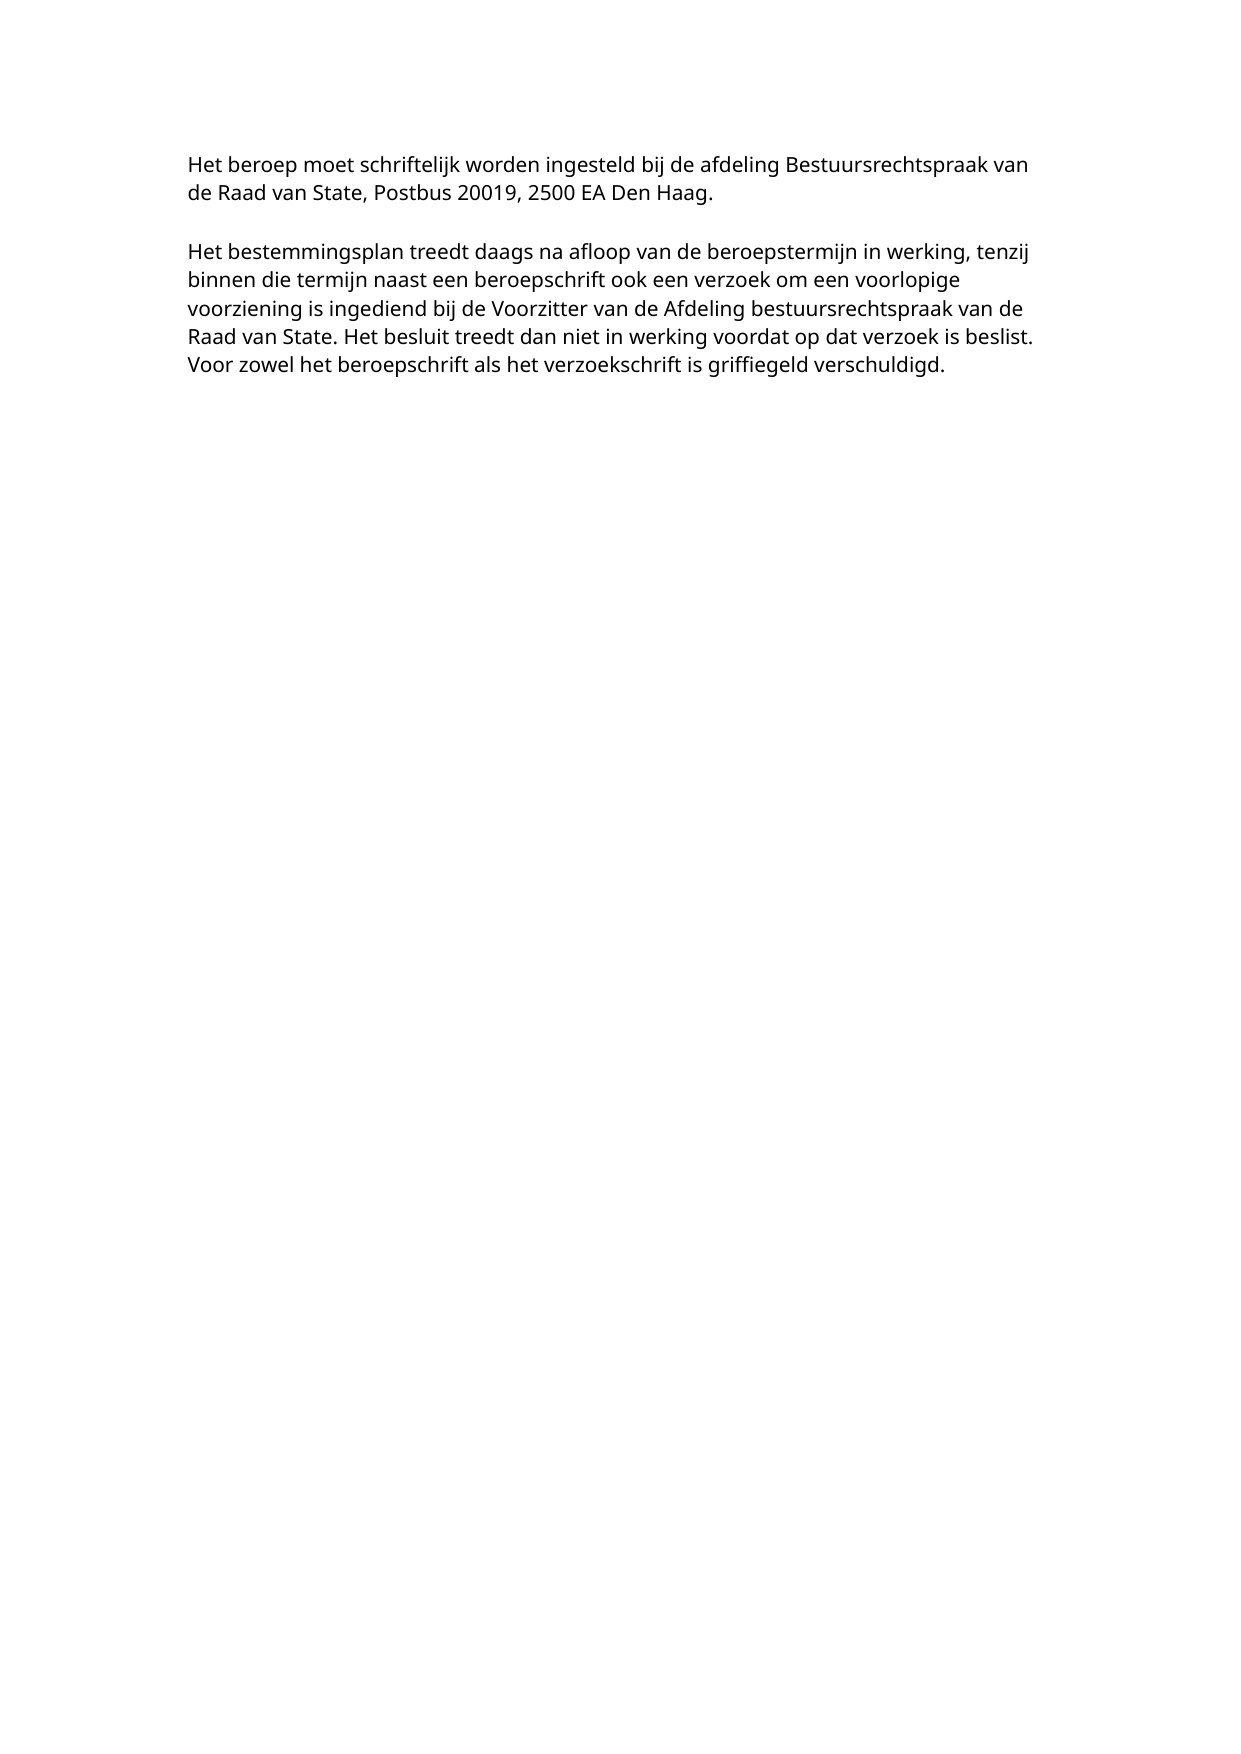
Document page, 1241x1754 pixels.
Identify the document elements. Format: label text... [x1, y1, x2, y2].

text Het beroep moet schriftelijk worden ingesteld bij de afdeling Bestuursrechtspraak van de Raad van State, Postbus 20019, 2500 EA Den Haag. [187, 150, 1053, 207]
text Voor zowel het beroepschrift als het verzoekschrift is griffiegeld verschuldigd. [187, 351, 1053, 379]
text Het bestemmingsplan treedt daags na afloop van de beroepstermijn in werking, tenzij binnen die termijn naast een beroepschrift ook een verzoek om een voorlopige voorziening is ingediend bij de Voorzitter van de Afdeling bestuursrechtspraak van de Raad van State. Het besluit treedt dan niet in werking voordat op dat verzoek is beslist. [187, 237, 1053, 351]
